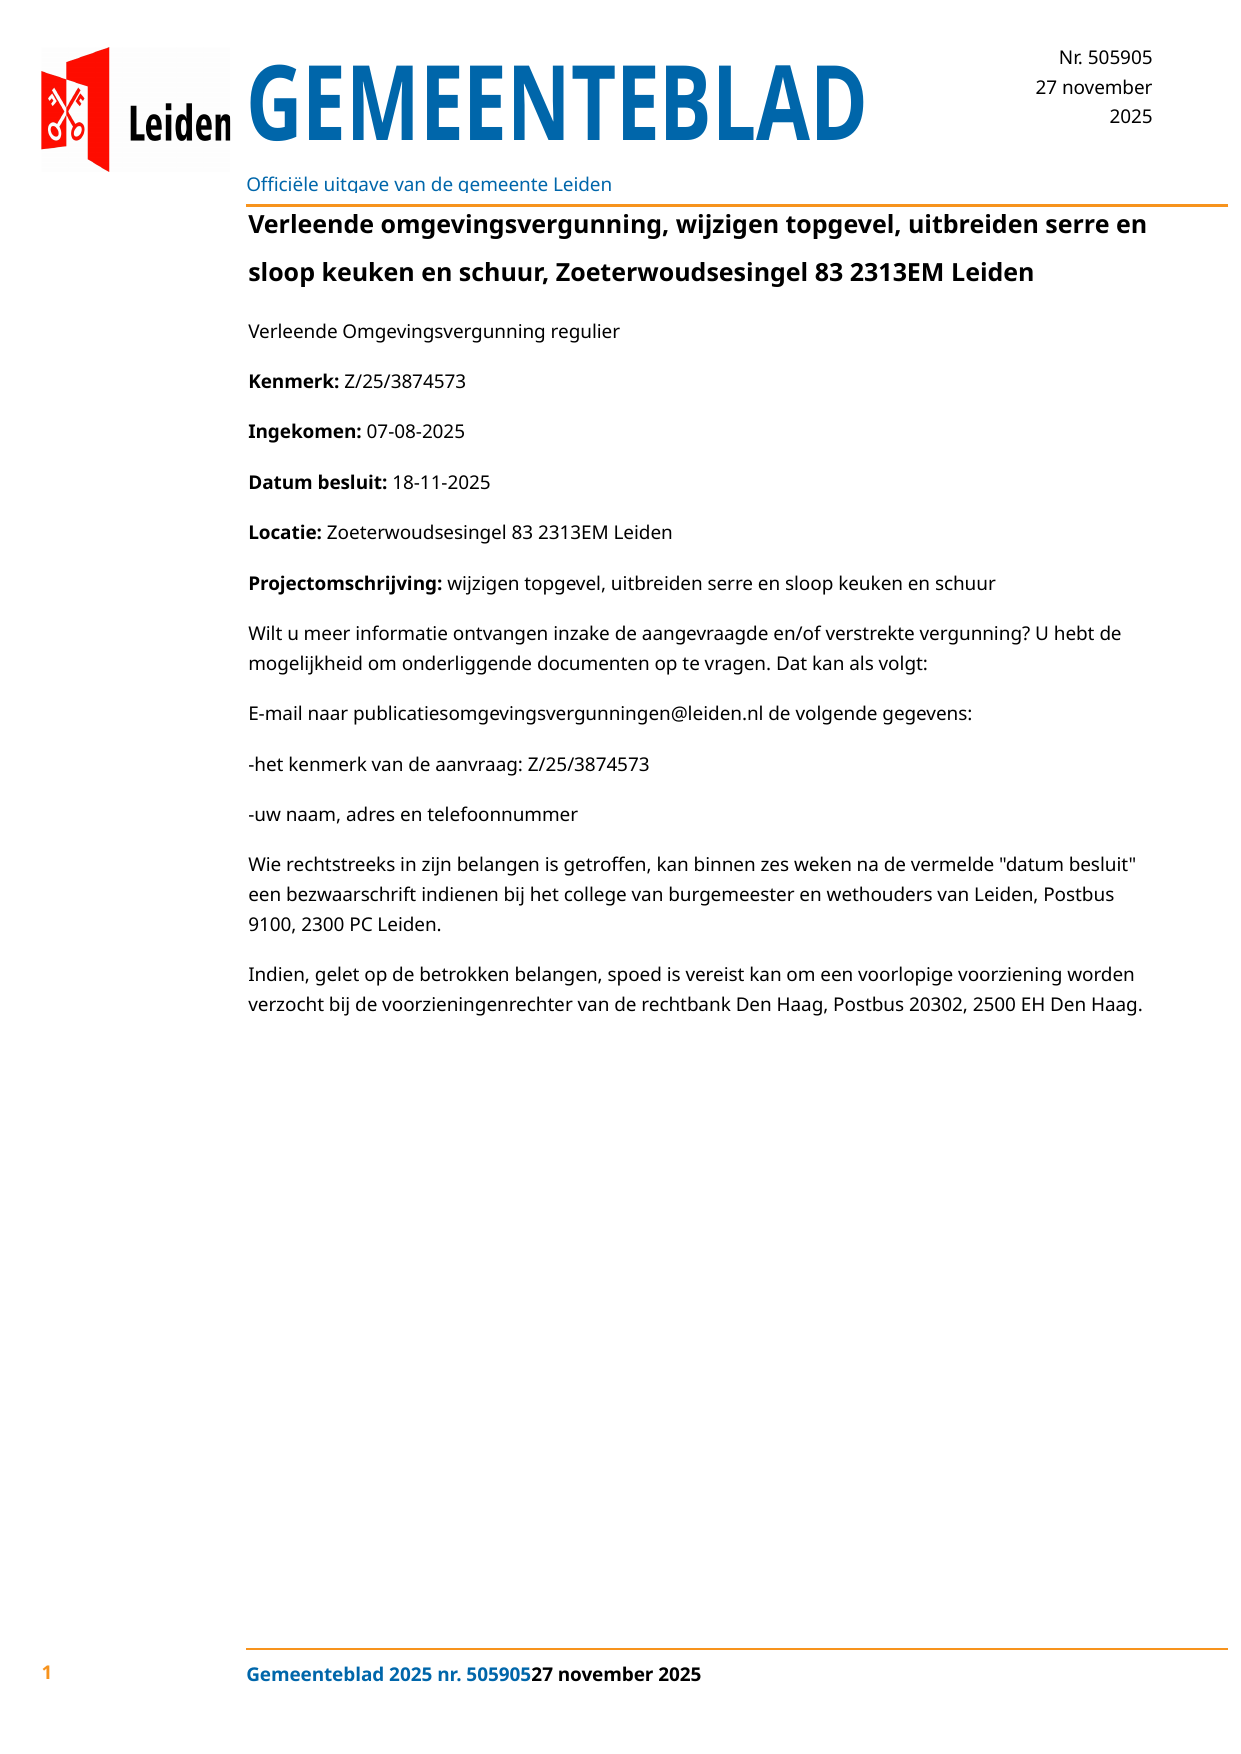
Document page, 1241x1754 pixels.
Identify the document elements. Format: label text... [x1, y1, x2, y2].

text Wie rechtstreeks in zijn belangen is getroffen, kan binnen zes weken na de vermelde "datum besluit" een bezwaarschrift indienen bij het college van burgemeester en wethouders van Leiden, Postbus 9100, 2300 PC Leiden. [248, 852, 1152, 937]
text Verleende omgevingsvergunning, wijzigen topgevel, uitbreiden serre en sloop keuken en schuur, Zoeterwoudsesingel 83 2313EM Leiden [248, 207, 1152, 288]
text E-mail naar publicatiesomgevingsvergunningen@leiden.nl de volgende gegevens: [248, 700, 1152, 726]
text -het kenmerk van de aanvraag: Z/25/3874573 [248, 751, 1152, 777]
text Ingekomen: 07-08-2025 [248, 419, 1152, 444]
text Kenmerk: Z/25/3874573 [248, 368, 1152, 394]
text Verleende Omgevingsvergunning regulier [248, 318, 1152, 344]
text Indien, gelet op de betrokken belangen, spoed is vereist kan om een voorlopige voorziening worden verzocht bij de voorzieningenrechter van de rechtbank Den Haag, Postbus 20302, 2500 EH Den Haag. [248, 961, 1152, 1017]
text Datum besluit: 18-11-2025 [248, 469, 1152, 495]
text Projectomschrijving: wijzigen topgevel, uitbreiden serre en sloop keuken en schuur [248, 570, 1152, 596]
text -uw naam, adres en telefoonnummer [248, 801, 1152, 827]
text Locatie: Zoeterwoudsesingel 83 2313EM Leiden [248, 519, 1152, 545]
picture [41, 47, 231, 172]
text Wilt u meer informatie ontvangen inzake de aangevraagde en/of verstrekte vergunning? U hebt de mogelijkheid om onderliggende documenten op te vragen. Dat kan als volgt: [248, 620, 1152, 676]
